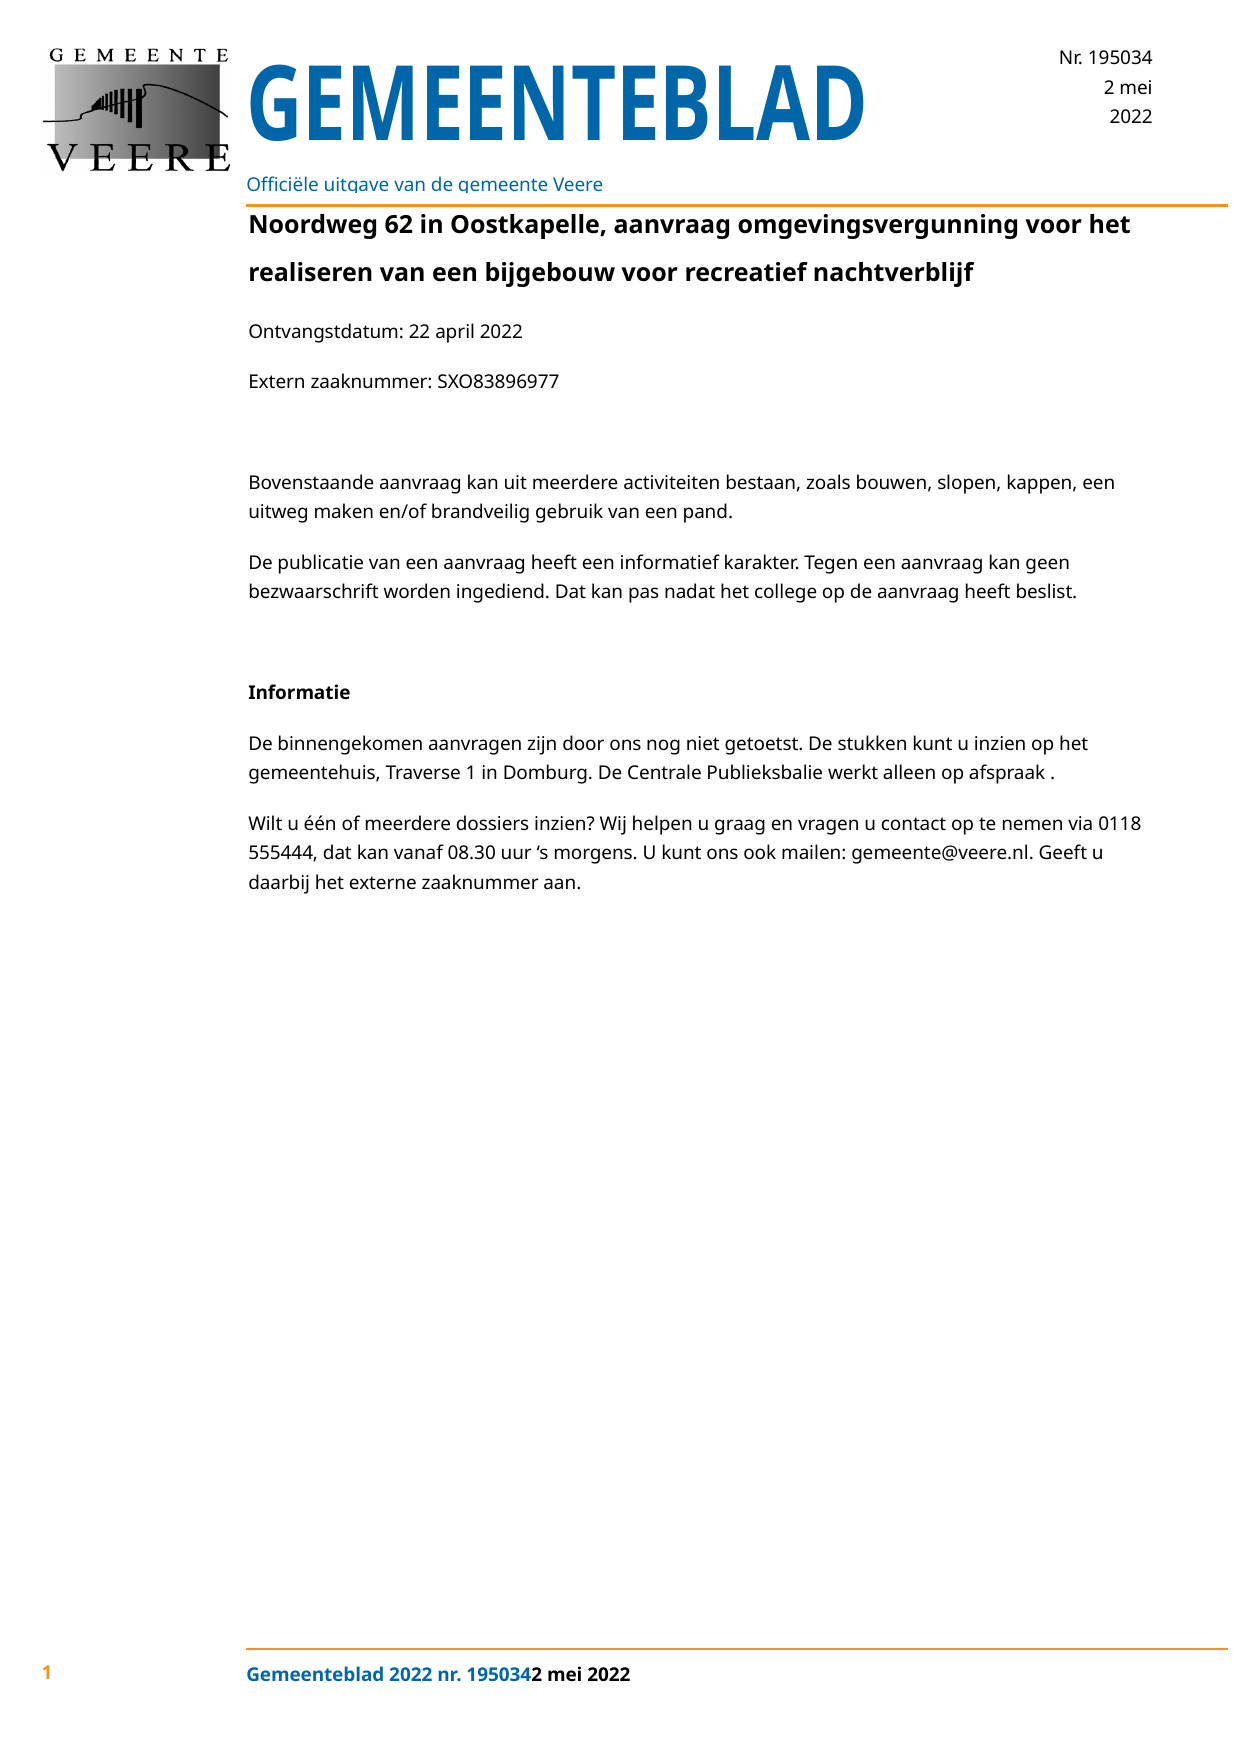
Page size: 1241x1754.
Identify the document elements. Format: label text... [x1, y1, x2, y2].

text De binnengekomen aanvragen zijn door ons nog niet getoetst. De stukken kunt u inzien op het gemeentehuis, Traverse 1 in Domburg. De Centrale Publieksbalie werkt alleen op afspraak . [248, 730, 1152, 785]
text Bovenstaande aanvraag kan uit meerdere activiteiten bestaan, zoals bouwen, slopen, kappen, een uitweg maken en/of brandveilig gebruik van een pand. [248, 469, 1152, 524]
text De publicatie van een aanvraag heeft een informatief karakter. Tegen een aanvraag kan geen bezwaarschrift worden ingediend. Dat kan pas nadat het college op de aanvraag heeft beslist. [248, 549, 1152, 604]
text Informatie [248, 679, 1152, 705]
text Noordweg 62 in Oostkapelle, aanvraag omgevingsvergunning voor het realiseren van een bijgebouw voor recreatief nachtverblijf [248, 207, 1152, 288]
text Wilt u één of meerdere dossiers inzien? Wij helpen u graag en vragen u contact op te nemen via 0118 555444, dat kan vanaf 08.30 uur ‘s morgens. U kunt ons ook mailen: gemeente@veere.nl. Geeft u daarbij het externe zaaknummer aan. [248, 810, 1152, 895]
text Extern zaaknummer: SXO83896977 [248, 368, 1152, 394]
picture [41, 47, 231, 172]
text Ontvangstdatum: 22 april 2022 [248, 318, 1152, 344]
